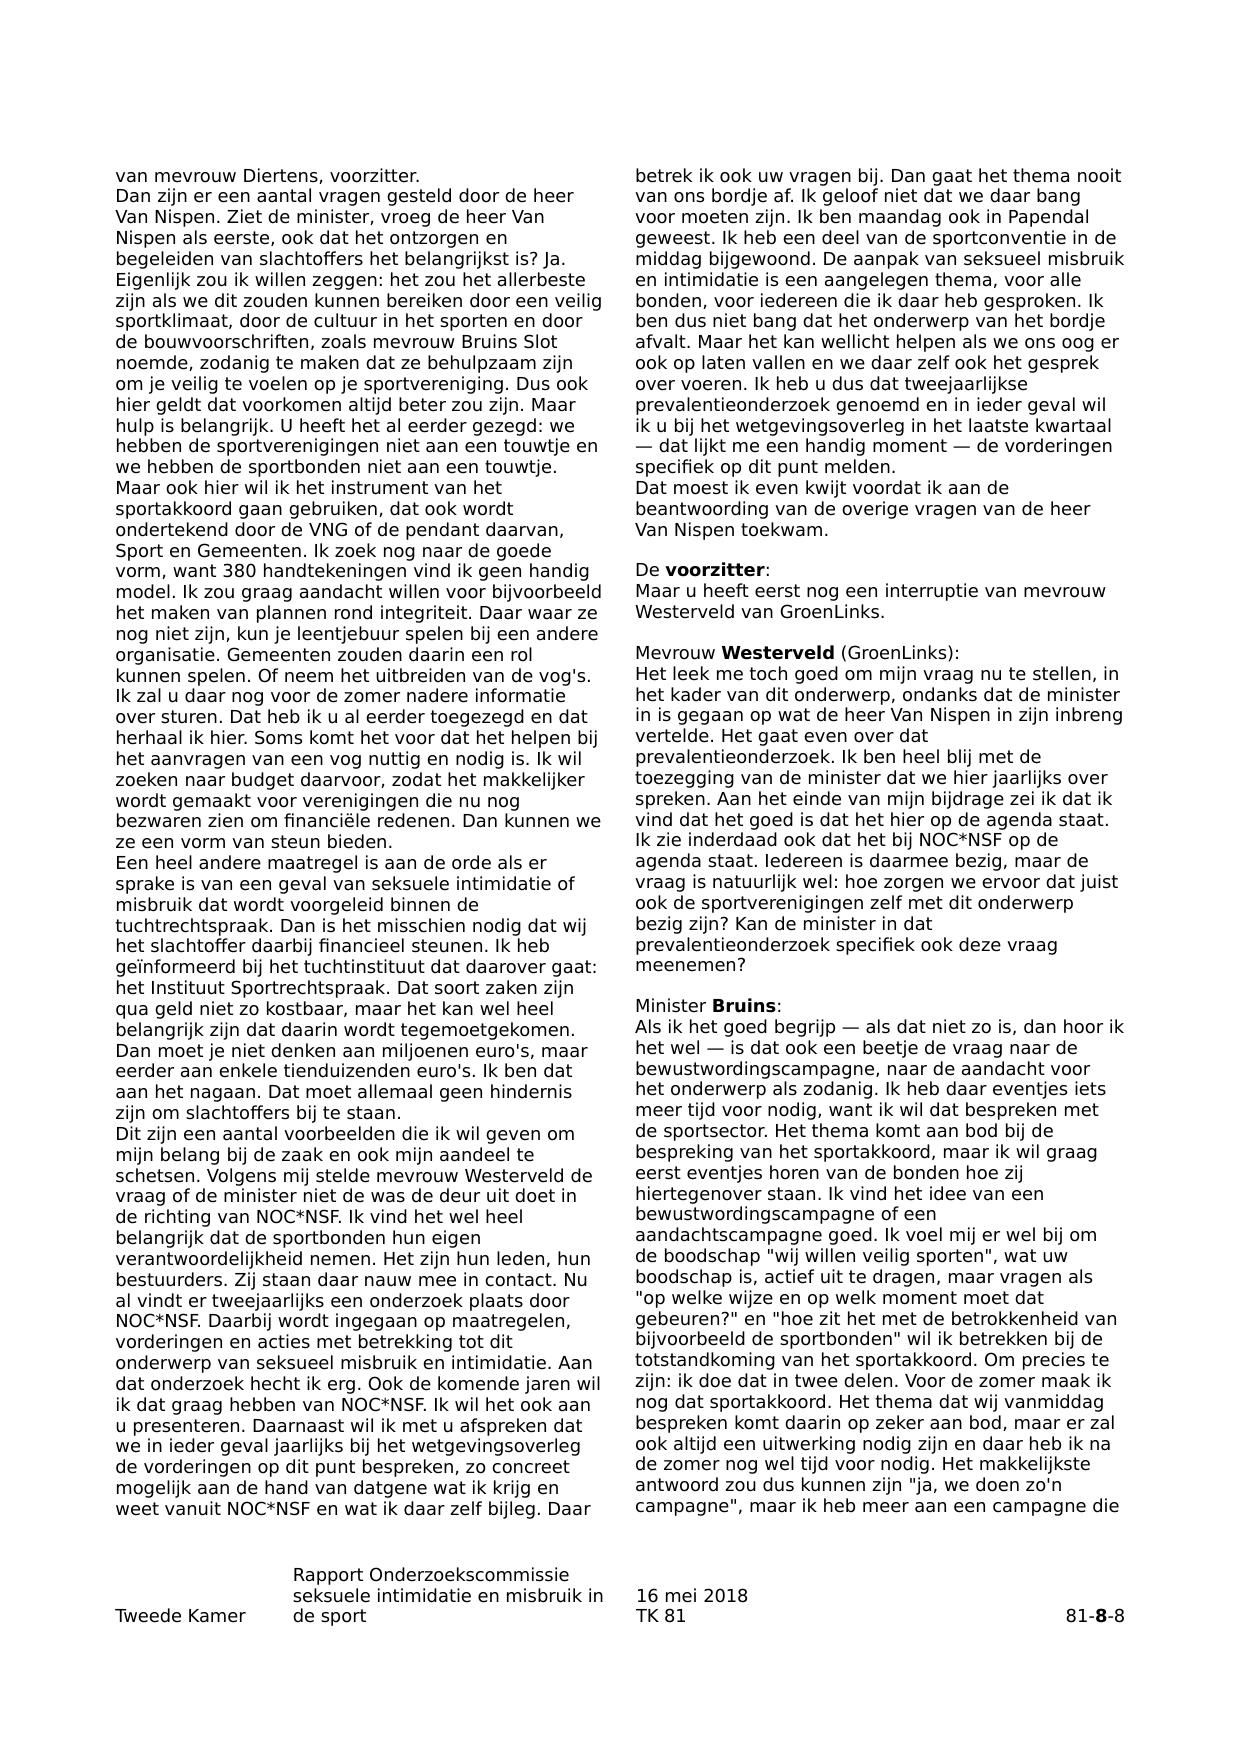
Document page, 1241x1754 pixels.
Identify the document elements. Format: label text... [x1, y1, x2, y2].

text Mevrouw Westerveld (GroenLinks): [635, 643, 1125, 663]
text Dat moest ik even kwijt voordat ik aan de beantwoording van de overige vragen van de heer Van Nispen toekwam. [635, 478, 1125, 540]
text Dit zijn een aantal voorbeelden die ik wil geven om mijn belang bij de zaak en ook mijn aandeel te schetsen. Volgens mij stelde mevrouw Westerveld de vraag of de minister niet de was de deur uit doet in de richting van NOC*NSF. Ik vind het wel heel belangrijk dat de sportbonden hun eigen verantwoordelijkheid nemen. Het zijn hun leden, hun bestuurders. Zij staan daar nauw mee in contact. Nu al vindt er tweejaarlijks een onderzoek plaats door NOC*NSF. Daarbij wordt ingegaan op maatregelen, vorderingen en acties met betrekking tot dit onderwerp van seksueel misbruik en intimidatie. Aan dat onderzoek hecht ik erg. Ook de komende jaren wil ik dat graag hebben van NOC*NSF. Ik wil het ook aan u presenteren. Daarnaast wil ik met u afspreken dat we in ieder geval jaarlijks bij het wetgevingsoverleg de vorderingen op dit punt bespreken, zo concreet mogelijk aan de hand van datgene wat ik krijg en weet vanuit NOC*NSF en wat ik daar zelf bijleg. Daar [115, 1124, 605, 1519]
text Een heel andere maatregel is aan de orde als er sprake is van een geval van seksuele intimidatie of misbruik dat wordt voorgeleid binnen de tuchtrechtspraak. Dan is het misschien nodig dat wij het slachtoffer daarbij financieel steunen. Ik heb geïnformeerd bij het tuchtinstituut dat daarover gaat: het Instituut Sportrechtspraak. Dat soort zaken zijn qua geld niet zo kostbaar, maar het kan wel heel belangrijk zijn dat daarin wordt tegemoetgekomen. Dan moet je niet denken aan miljoenen euro's, maar eerder aan enkele tienduizenden euro's. Ik ben dat aan het nagaan. Dat moet allemaal geen hindernis zijn om slachtoffers bij te staan. [115, 853, 605, 1124]
text De voorzitter: [635, 560, 1125, 581]
text Minister Bruins: [635, 996, 1125, 1017]
text Het leek me toch goed om mijn vraag nu te stellen, in het kader van dit onderwerp, ondanks dat de minister in is gegaan op wat de heer Van Nispen in zijn inbreng vertelde. Het gaat even over dat prevalentieonderzoek. Ik ben heel blij met de toezegging van de minister dat we hier jaarlijks over spreken. Aan het einde van mijn bijdrage zei ik dat ik vind dat het goed is dat het hier op de agenda staat. Ik zie inderdaad ook dat het bij NOC*NSF op de agenda staat. Iedereen is daarmee bezig, maar de vraag is natuurlijk wel: hoe zorgen we ervoor dat juist ook de sportverenigingen zelf met dit onderwerp bezig zijn? Kan de minister in dat prevalentieonderzoek specifiek ook deze vraag meenemen? [635, 663, 1125, 976]
text Als ik het goed begrijp — als dat niet zo is, dan hoor ik het wel — is dat ook een beetje de vraag naar de bewustwordingscampagne, naar de aandacht voor het onderwerp als zodanig. Ik heb daar eventjes iets meer tijd voor nodig, want ik wil dat bespreken met de sportsector. Het thema komt aan bod bij de bespreking van het sportakkoord, maar ik wil graag eerst eventjes horen van de bonden hoe zij hiertegenover staan. Ik vind het idee van een bewustwordingscampagne of een aandachtscampagne goed. Ik voel mij er wel bij om de boodschap "wij willen veilig sporten", wat uw boodschap is, actief uit te dragen, maar vragen als "op welke wijze en op welk moment moet dat gebeuren?" en "hoe zit het met de betrokkenheid van bijvoorbeeld de sportbonden" wil ik betrekken bij de totstandkoming van het sportakkoord. Om precies te zijn: ik doe dat in twee delen. Voor de zomer maak ik nog dat sportakkoord. Het thema dat wij vanmiddag bespreken komt daarin op zeker aan bod, maar er zal ook altijd een uitwerking nodig zijn en daar heb ik na de zomer nog wel tijd voor nodig. Het makkelijkste antwoord zou dus kunnen zijn "ja, we doen zo'n campagne", maar ik heb meer aan een campagne die [635, 1017, 1125, 1517]
text van mevrouw Diertens, voorzitter. [115, 165, 605, 186]
text betrek ik ook uw vragen bij. Dan gaat het thema nooit van ons bordje af. Ik geloof niet dat we daar bang voor moeten zijn. Ik ben maandag ook in Papendal geweest. Ik heb een deel van de sportconventie in de middag bijgewoond. De aanpak van seksueel misbruik en intimidatie is een aangelegen thema, voor alle bonden, voor iedereen die ik daar heb gesproken. Ik ben dus niet bang dat het onderwerp van het bordje afvalt. Maar het kan wellicht helpen als we ons oog er ook op laten vallen en we daar zelf ook het gesprek over voeren. Ik heb u dus dat tweejaarlijkse prevalentieonderzoek genoemd en in ieder geval wil ik u bij het wetgevingsoverleg in het laatste kwartaal — dat lijkt me een handig moment — de vorderingen specifiek op dit punt melden. [635, 165, 1125, 478]
text Dan zijn er een aantal vragen gesteld door de heer Van Nispen. Ziet de minister, vroeg de heer Van Nispen als eerste, ook dat het ontzorgen en begeleiden van slachtoffers het belangrijkst is? Ja. Eigenlijk zou ik willen zeggen: het zou het allerbeste zijn als we dit zouden kunnen bereiken door een veilig sportklimaat, door de cultuur in het sporten en door de bouwvoorschriften, zoals mevrouw Bruins Slot noemde, zodanig te maken dat ze behulpzaam zijn om je veilig te voelen op je sportvereniging. Dus ook hier geldt dat voorkomen altijd beter zou zijn. Maar hulp is belangrijk. U heeft het al eerder gezegd: we hebben de sportverenigingen niet aan een touwtje en we hebben de sportbonden niet aan een touwtje. Maar ook hier wil ik het instrument van het sportakkoord gaan gebruiken, dat ook wordt ondertekend door de VNG of de pendant daarvan, Sport en Gemeenten. Ik zoek nog naar de goede vorm, want 380 handtekeningen vind ik geen handig model. Ik zou graag aandacht willen voor bijvoorbeeld het maken van plannen rond integriteit. Daar waar ze nog niet zijn, kun je leentjebuur spelen bij een andere organisatie. Gemeenten zouden daarin een rol kunnen spelen. Of neem het uitbreiden van de vog's. Ik zal u daar nog voor de zomer nadere informatie over sturen. Dat heb ik u al eerder toegezegd en dat herhaal ik hier. Soms komt het voor dat het helpen bij het aanvragen van een vog nuttig en nodig is. Ik wil zoeken naar budget daarvoor, zodat het makkelijker wordt gemaakt voor verenigingen die nu nog bezwaren zien om financiële redenen. Dan kunnen we ze een vorm van steun bieden. [115, 186, 605, 853]
text Maar u heeft eerst nog een interruptie van mevrouw Westerveld van GroenLinks. [635, 581, 1125, 623]
